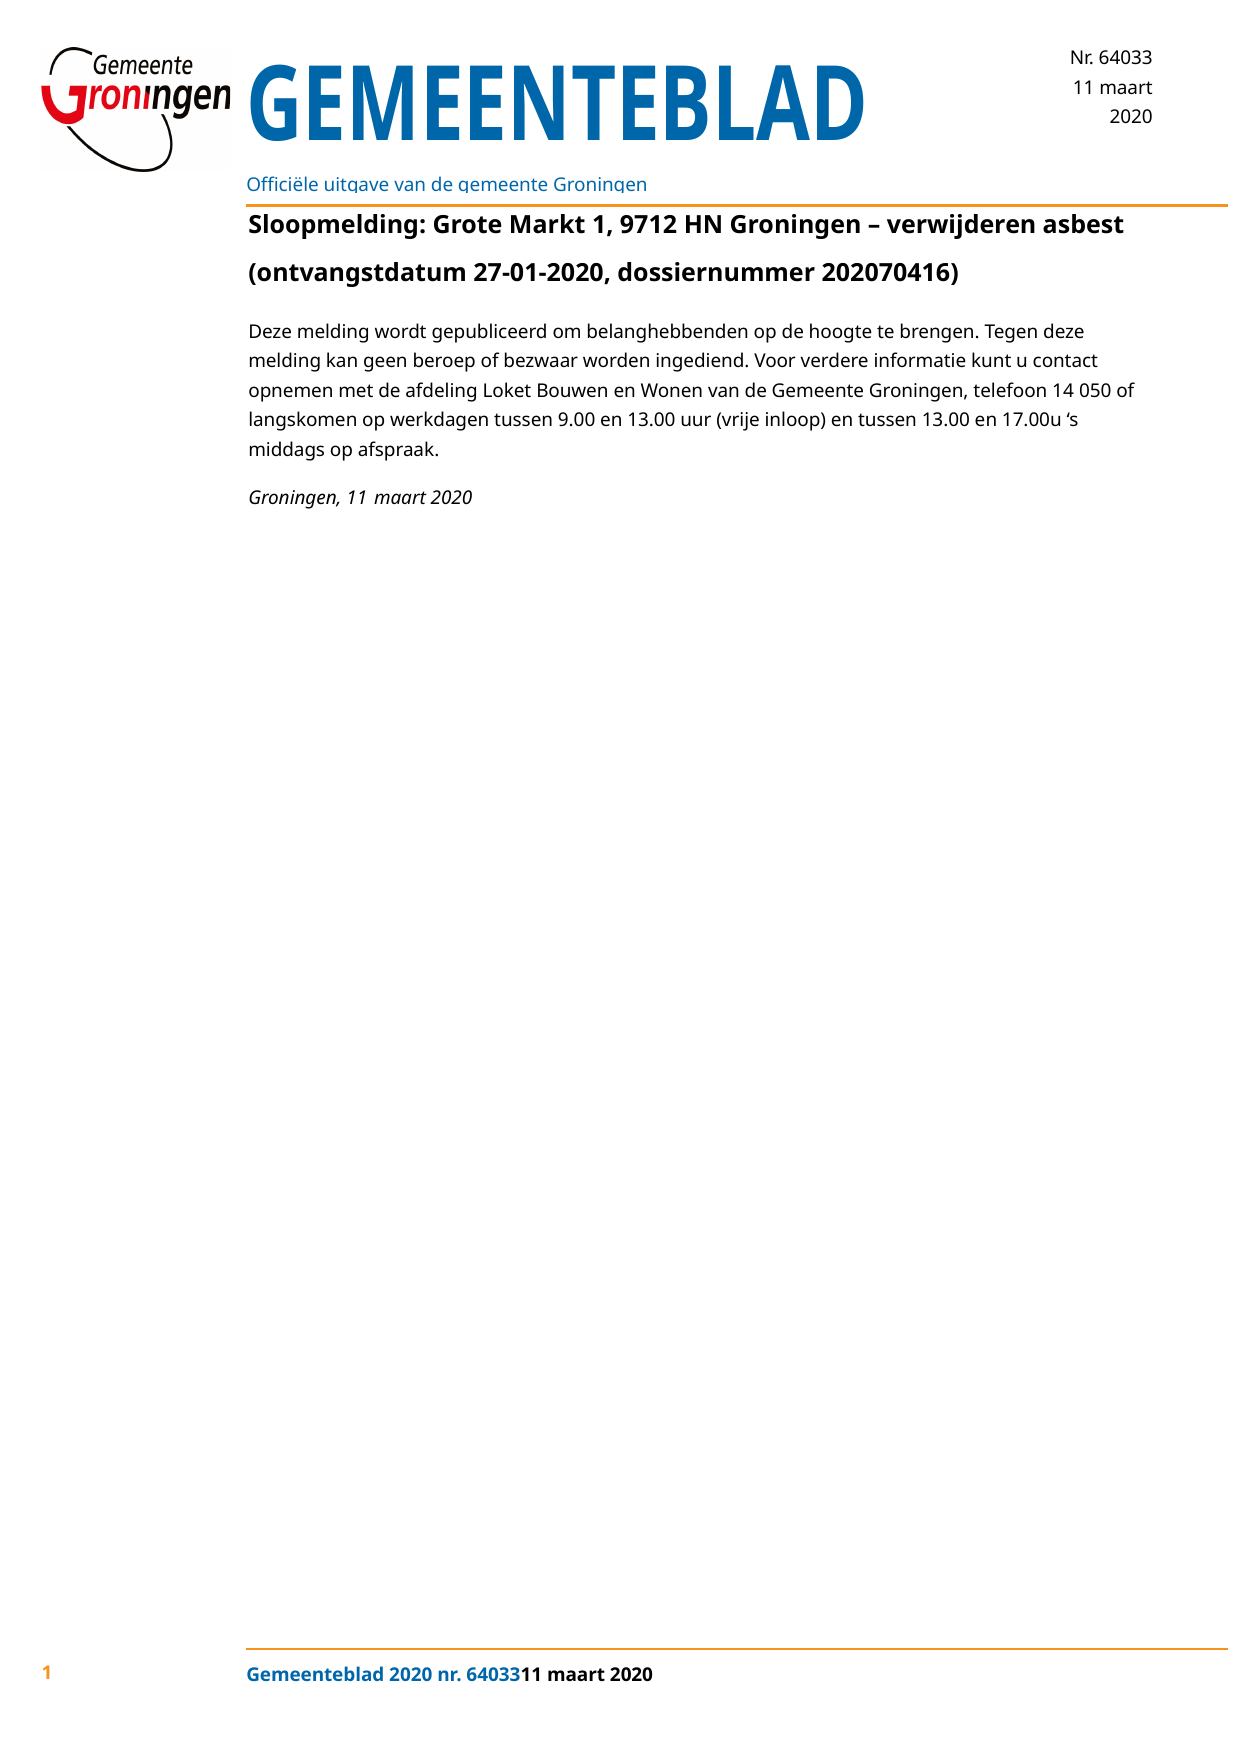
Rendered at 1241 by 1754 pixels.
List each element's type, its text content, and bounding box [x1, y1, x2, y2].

text Deze melding wordt gepubliceerd om belanghebbenden op de hoogte te brengen. Tegen deze melding kan geen beroep of bezwaar worden ingediend. Voor verdere informatie kunt u contact opnemen met de afdeling Loket Bouwen en Wonen van de Gemeente Groningen, telefoon 14 050 of langskomen op werkdagen tussen 9.00 en 13.00 uur (vrije inloop) en tussen 13.00 en 17.00u ‘s middags op afspraak. [248, 318, 1152, 462]
text Groningen, 11 maart 2020 [248, 484, 1152, 510]
text Sloopmelding: Grote Markt 1, 9712 HN Groningen – verwijderen asbest (ontvangstdatum 27-01-2020, dossiernummer 202070416) [248, 207, 1152, 288]
picture [41, 47, 231, 172]
